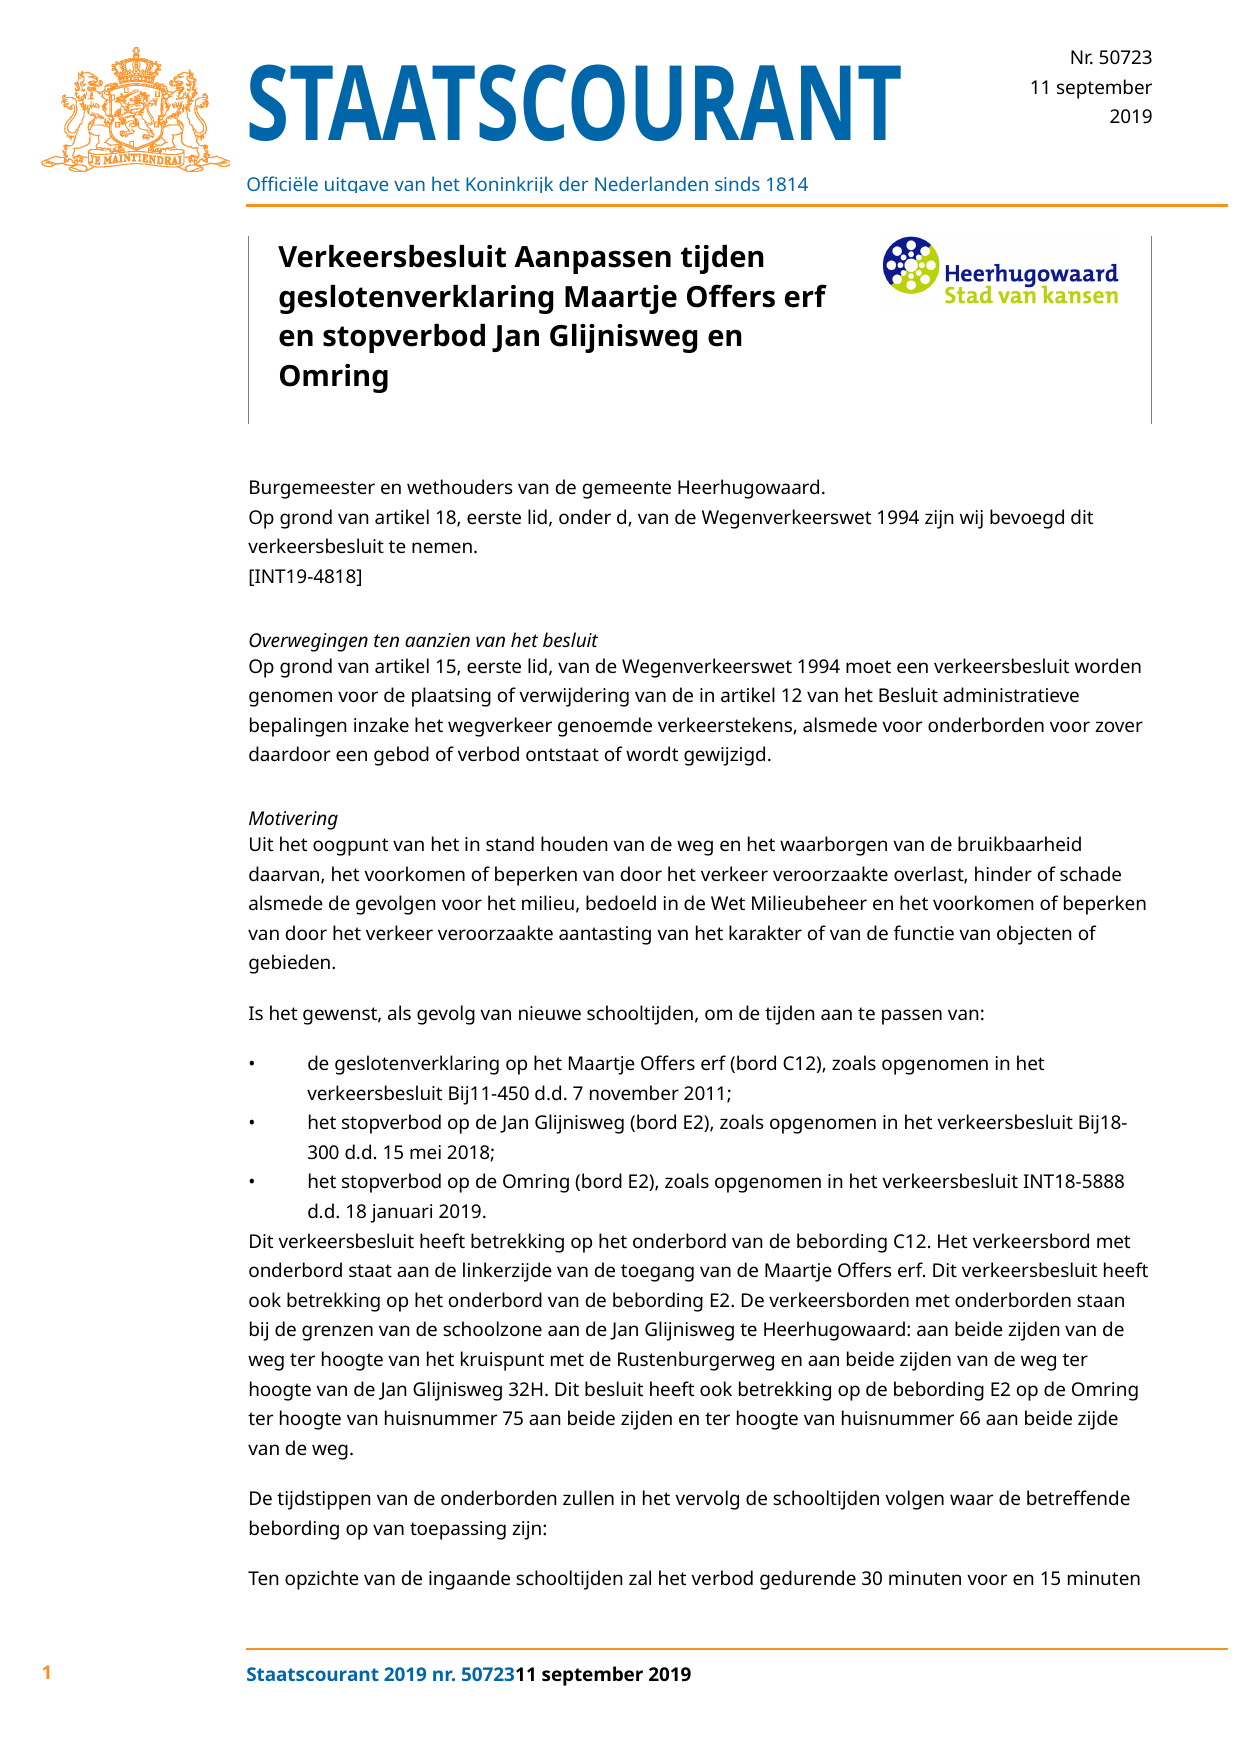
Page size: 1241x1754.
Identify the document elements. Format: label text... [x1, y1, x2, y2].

table_header [850, 236, 882, 309]
text Op grond van artikel 18, eerste lid, onder d, van de Wegenverkeerswet 1994 zijn wij bevoegd dit verkeersbesluit te nemen. [248, 504, 1152, 559]
text Is het gewenst, als gevolg van nieuwe schooltijden, om de tijden aan te passen van: [248, 1000, 1152, 1026]
text Overwegingen ten aanzien van het besluit [248, 627, 1152, 653]
picture [41, 47, 231, 172]
text De tijdstippen van de onderborden zullen in het vervolg de schooltijden volgen waar de betreffende bebording op van toepassing zijn: [248, 1485, 1152, 1541]
text Dit verkeersbesluit heeft betrekking op het onderbord van de bebording C12. Het verkeersbord met onderbord staat aan de linkerzijde van de toegang van de Maartje Offers erf. Dit verkeersbesluit heeft ook betrekking op het onderbord van de bebording E2. De verkeersborden met onderborden staan bij de grenzen van de schoolzone aan de Jan Glijnisweg te Heerhugowaard: aan beide zijden van de weg ter hoogte van het kruispunt met de Rustenburgerweg en aan beide zijden van de weg ter hoogte van de Jan Glijnisweg 32H. Dit besluit heeft ook betrekking op de bebording E2 op de Omring ter hoogte van huisnummer 75 aan beide zijden en ter hoogte van huisnummer 66 aan beide zijde van de weg. [248, 1228, 1152, 1461]
table_header [850, 310, 1151, 424]
picture [882, 236, 1119, 310]
list de geslotenverklaring op het Maartje Offers erf (bord C12), zoals opgenomen in het verkeersbesluit Bij11-450 d.d. 7 november 2011; [248, 1050, 1152, 1106]
table_header Verkeersbesluit Aanpassen tijden geslotenverklaring Maartje Offers erf en stopverbod Jan Glijnisweg en Omring [249, 236, 850, 424]
table_header [1119, 236, 1151, 309]
text Ten opzichte van de ingaande schooltijden zal het verbod gedurende 30 minuten voor en 15 minuten [248, 1565, 1152, 1591]
list het stopverbod op de Omring (bord E2), zoals opgenomen in het verkeersbesluit INT18-5888 d.d. 18 januari 2019. [248, 1169, 1152, 1224]
list het stopverbod op de Jan Glijnisweg (bord E2), zoals opgenomen in het verkeersbesluit Bij18-300 d.d. 15 mei 2018; [248, 1109, 1152, 1165]
text Motivering [248, 806, 1152, 831]
text Uit het oogpunt van het in stand houden van de weg en het waarborgen van de bruikbaarheid daarvan, het voorkomen of beperken van door het verkeer veroorzaakte overlast, hinder of schade alsmede de gevolgen voor het milieu, bedoeld in de Wet Milieubeheer en het voorkomen of beperken van door het verkeer veroorzaakte aantasting van het karakter of van de functie van objecten of gebieden. [248, 831, 1152, 975]
text [INT19-4818] [248, 563, 1152, 589]
text Burgemeester en wethouders van de gemeente Heerhugowaard. [248, 474, 1152, 500]
text Op grond van artikel 15, eerste lid, van de Wegenverkeerswet 1994 moet een verkeersbesluit worden genomen voor de plaatsing of verwijdering van de in artikel 12 van het Besluit administratieve bepalingen inzake het wegverkeer genoemde verkeerstekens, alsmede voor onderborden voor zover daardoor een gebod of verbod ontstaat of wordt gewijzigd. [248, 653, 1152, 767]
